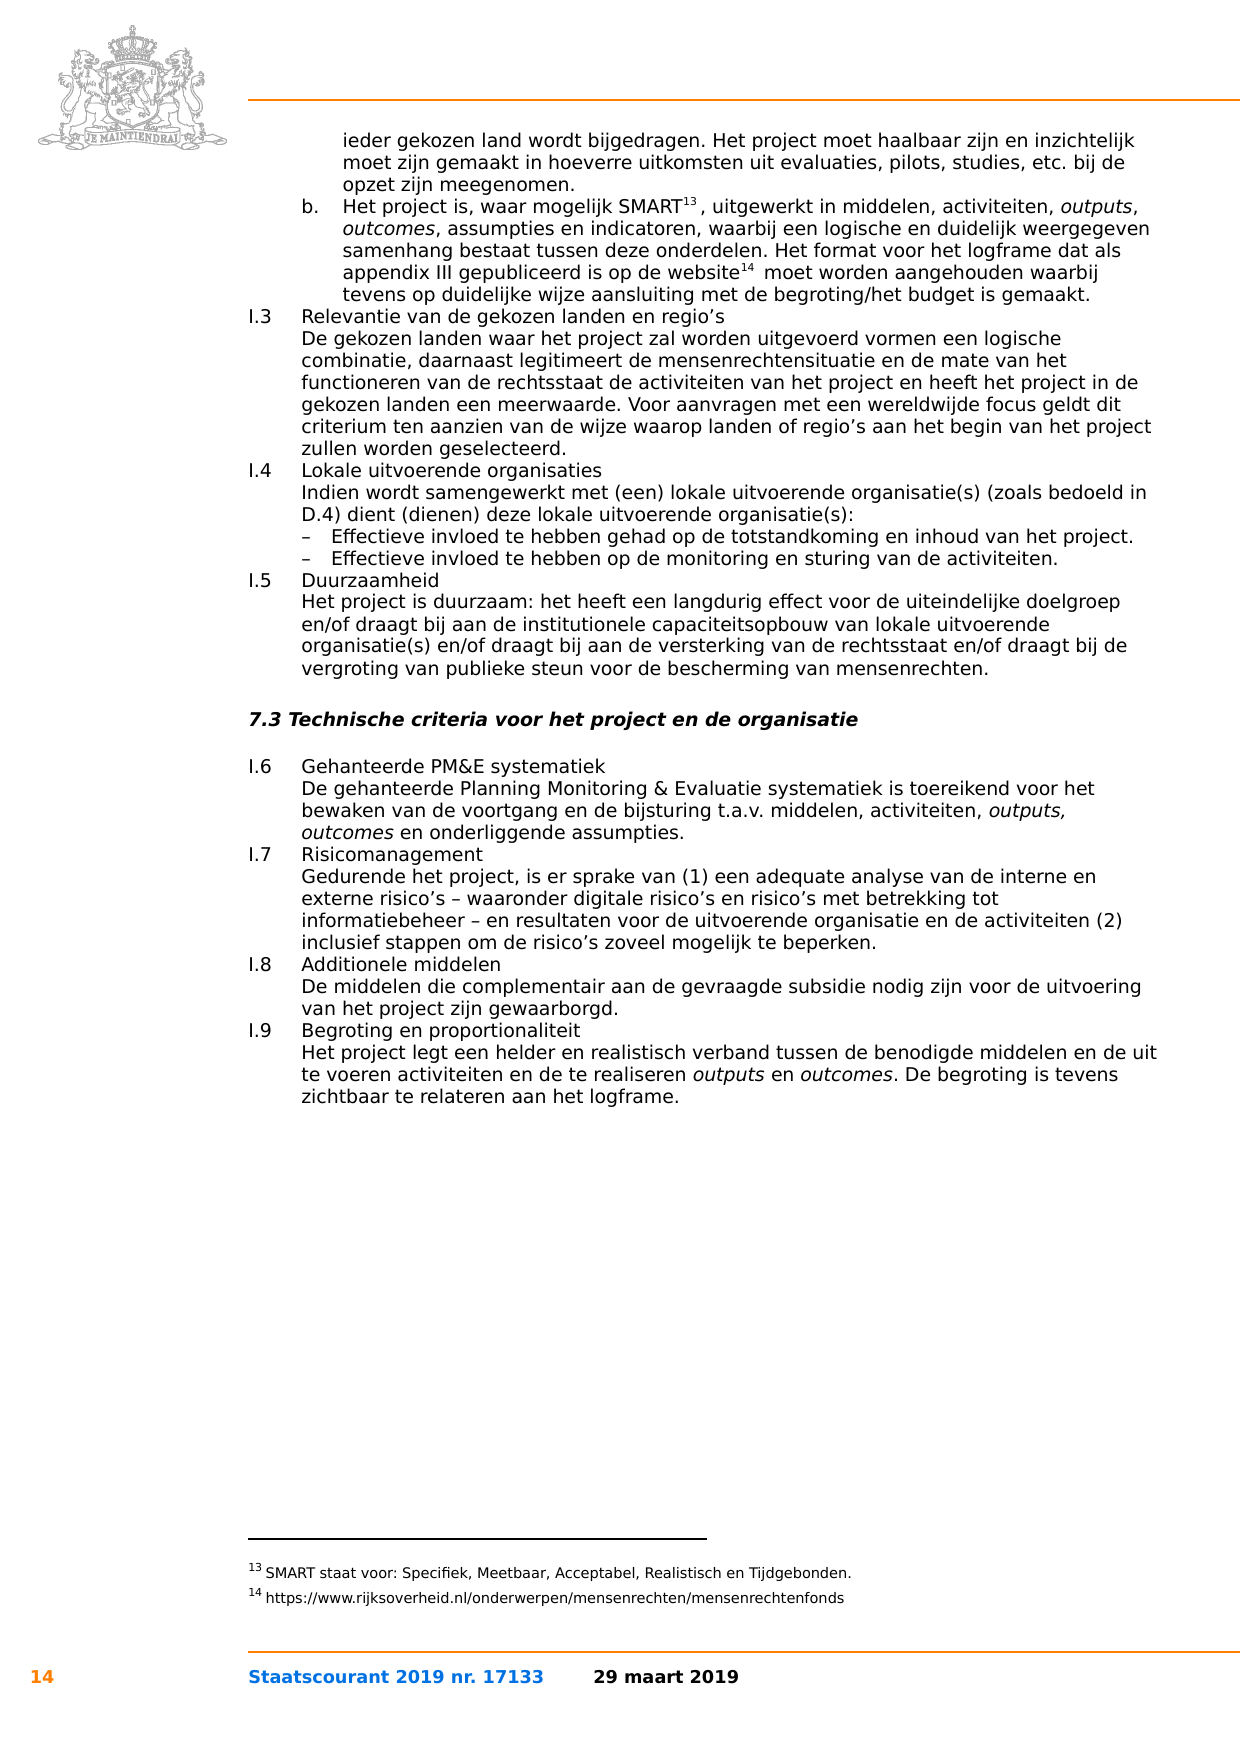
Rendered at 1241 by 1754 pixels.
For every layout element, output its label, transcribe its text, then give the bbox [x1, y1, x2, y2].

text De gehanteerde Planning Monitoring & Evaluatie systematiek is toereikend voor het bewaken van de voortgang en de bijsturing t.a.v. middelen, activiteiten, outputs, outcomes en onderliggende assumpties. [301, 778, 1163, 844]
text I.6 Gehanteerde PM&E systematiek [248, 756, 1163, 778]
text Gedurende het project, is er sprake van (1) een adequate analyse van de interne en externe risico’s – waaronder digitale risico’s en risico’s met betrekking tot informatiebeheer – en resultaten voor de uitvoerende organisatie en de activiteiten (2) inclusief stappen om de risico’s zoveel mogelijk te beperken. [301, 866, 1163, 954]
text https://www.rijksoverheid.nl/onderwerpen/mensenrechten/mensenrechtenfonds [248, 1586, 1163, 1608]
text I.7 Risicomanagement [248, 844, 1163, 866]
text De middelen die complementair aan de gevraagde subsidie nodig zijn voor de uitvoering van het project zijn gewaarborgd. [301, 976, 1163, 1020]
text Het project legt een helder en realistisch verband tussen de benodigde middelen en de uit te voeren activiteiten en de te realiseren outputs en outcomes. De begroting is tevens zichtbaar te relateren aan het logframe. [301, 1042, 1163, 1108]
text I.9 Begroting en proportionaliteit [248, 1020, 1163, 1042]
text I.5 Duurzaamheid [248, 569, 1163, 591]
picture [38, 25, 227, 150]
text I.3 Relevantie van de gekozen landen en regio’s [248, 306, 1163, 328]
text Indien wordt samengewerkt met (een) lokale uitvoerende organisatie(s) (zoals bedoeld in D.4) dient (dienen) deze lokale uitvoerende organisatie(s): [301, 482, 1163, 526]
text – Effectieve invloed te hebben op de monitoring en sturing van de activiteiten. [301, 547, 1163, 569]
text – Effectieve invloed te hebben gehad op de totstandkoming en inhoud van het project. [301, 526, 1163, 547]
text b. Het project is, waar mogelijk SMART, uitgewerkt in middelen, activiteiten, outputs, outcomes, assumpties en indicatoren, waarbij een logische en duidelijk weergegeven samenhang bestaat tussen deze onderdelen. Het format voor het logframe dat als appendix III gepubliceerd is op de website moet worden aangehouden waarbij tevens op duidelijke wijze aansluiting met de begroting/het budget is gemaakt. [301, 196, 1163, 306]
text Het project is duurzaam: het heeft een langdurig effect voor de uiteindelijke doelgroep en/of draagt bij aan de institutionele capaciteitsopbouw van lokale uitvoerende organisatie(s) en/of draagt bij aan de versterking van de rechtsstaat en/of draagt bij de vergroting van publieke steun voor de bescherming van mensenrechten. [301, 591, 1163, 679]
text ieder gekozen land wordt bijgedragen. Het project moet haalbaar zijn en inzichtelijk moet zijn gemaakt in hoeverre uitkomsten uit evaluaties, pilots, studies, etc. bij de opzet zijn meegenomen. [301, 130, 1163, 196]
text I.4 Lokale uitvoerende organisaties [248, 459, 1163, 482]
text SMART staat voor: Specifiek, Meetbaar, Acceptabel, Realistisch en Tijdgebonden. [248, 1561, 1163, 1583]
text De gekozen landen waar het project zal worden uitgevoerd vormen een logische combinatie, daarnaast legitimeert de mensenrechtensituatie en de mate van het functioneren van de rechtsstaat de activiteiten van het project en heeft het project in de gekozen landen een meerwaarde. Voor aanvragen met een wereldwijde focus geldt dit criterium ten aanzien van de wijze waarop landen of regio’s aan het begin van het project zullen worden geselecteerd. [301, 328, 1163, 459]
subtitle 7.3 Technische criteria voor het project en de organisatie [248, 709, 1163, 731]
text I.8 Additionele middelen [248, 954, 1163, 976]
